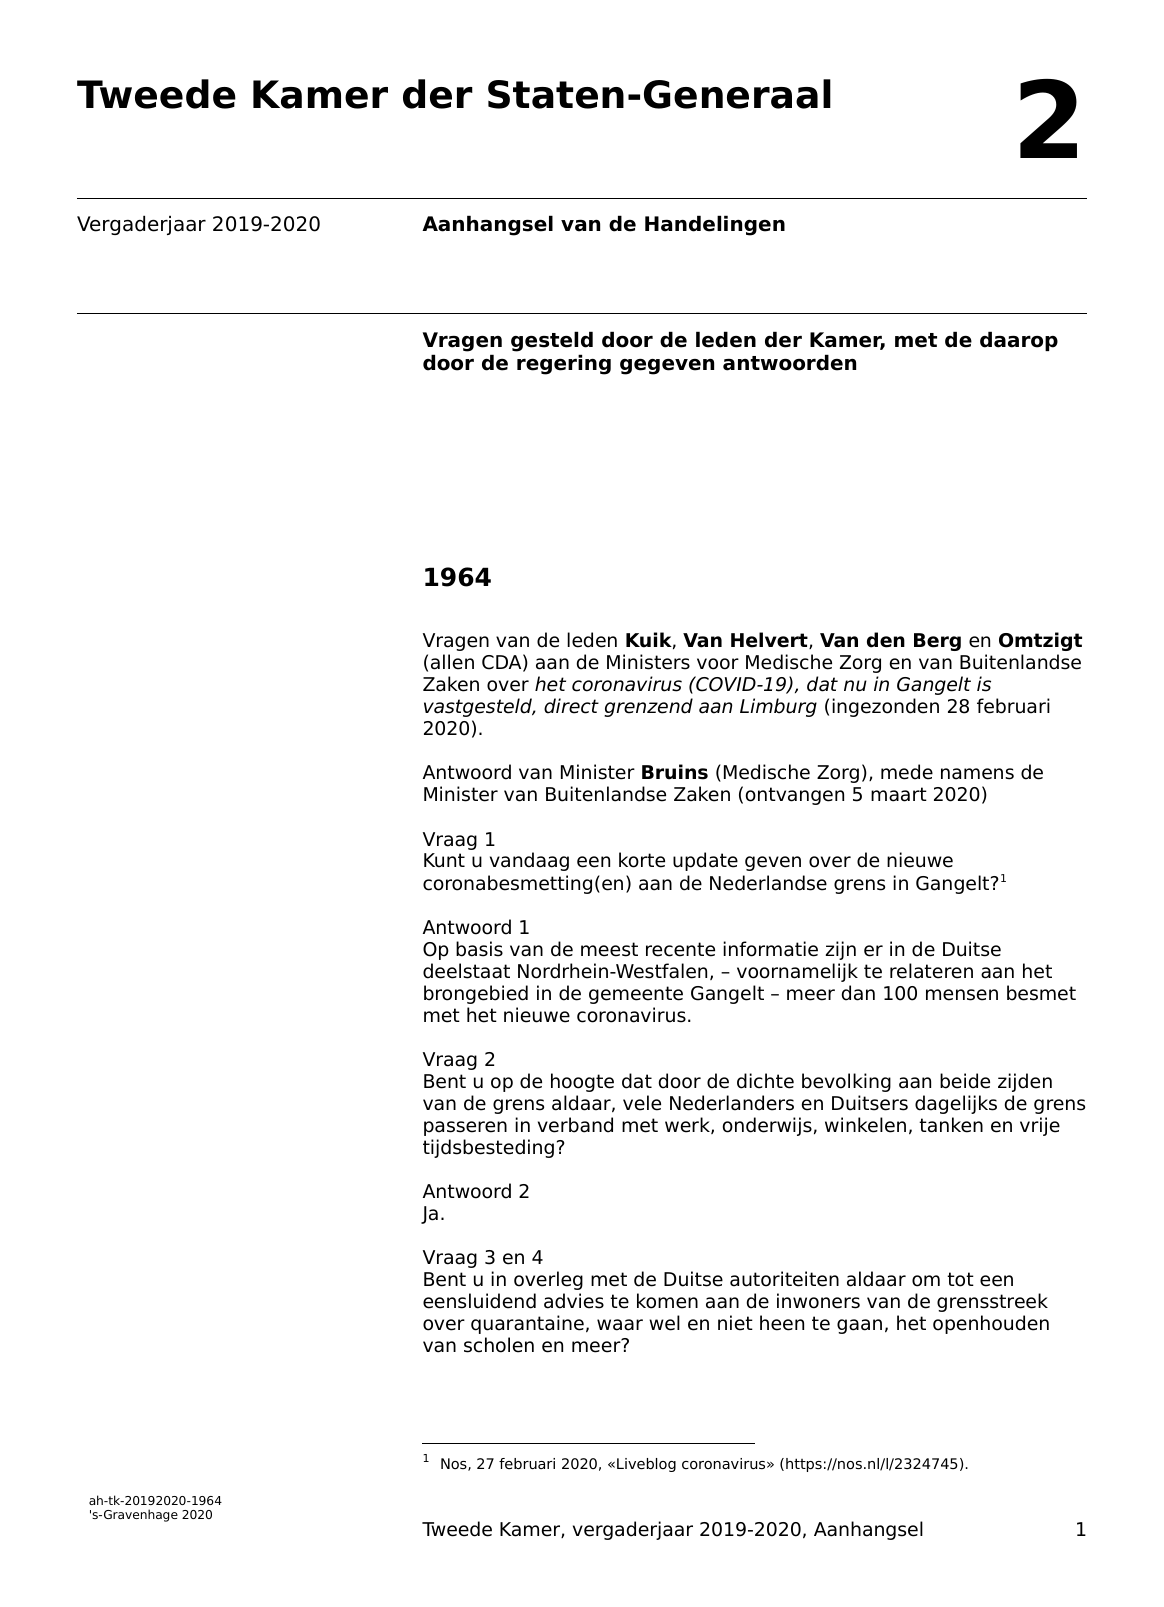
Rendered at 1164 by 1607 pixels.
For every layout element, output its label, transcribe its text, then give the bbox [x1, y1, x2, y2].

text Op basis van de meest recente informatie zijn er in de Duitse deelstaat Nordrhein-Westfalen, – voornamelijk te relateren aan het brongebied in de gemeente Gangelt – meer dan 100 mensen besmet met het nieuwe coronavirus. [422, 938, 1087, 1026]
text Kunt u vandaag een korte update geven over de nieuwe coronabesmetting(en) aan de Nederlandse grens in Gangelt? [422, 850, 1087, 894]
text ah-tk-20192020-1964 [88, 1494, 323, 1508]
text Bent u in overleg met de Duitse autoriteiten aldaar om tot een eensluidend advies te komen aan de inwoners van de grensstreek over quarantaine, waar wel en niet heen te gaan, het openhouden van scholen en meer? [422, 1269, 1087, 1357]
table_header Tweede Kamer der Staten-Generaal [77, 59, 886, 198]
table_cell Vragen gesteld door de leden der Kamer, met de daarop door de regering gegeven antwoorden [422, 314, 1087, 375]
text Vragen van de leden Kuik, Van Helvert, Van den Berg en Omtzigt (allen CDA) aan de Ministers voor Medische Zorg en van Buitenlandse Zaken over het coronavirus (COVID-19), dat nu in Gangelt is vastgesteld, direct grenzend aan Limburg (ingezonden 28 februari 2020). [422, 630, 1087, 740]
table_header 2 [886, 59, 1087, 198]
text Antwoord 1 [422, 917, 1087, 938]
text Antwoord 2 [422, 1181, 1087, 1203]
text Antwoord van Minister Bruins (Medische Zorg), mede namens de Minister van Buitenlandse Zaken (ontvangen 5 maart 2020) [422, 762, 1087, 806]
text Vraag 3 en 4 [422, 1247, 1087, 1269]
table_cell Aanhangsel van de Handelingen [422, 199, 1087, 313]
text 's-Gravenhage 2020 [88, 1508, 323, 1522]
table_cell Vergaderjaar 2019-2020 [77, 199, 422, 313]
table_cell [77, 314, 422, 375]
text Bent u op de hoogte dat door de dichte bevolking aan beide zijden van de grens aldaar, vele Nederlanders en Duitsers dagelijks de grens passeren in verband met werk, onderwijs, winkelen, tanken en vrije tijdsbesteding? [422, 1071, 1087, 1158]
text 1964 [422, 563, 1087, 592]
text Vraag 2 [422, 1049, 1087, 1071]
text Vraag 1 [422, 828, 1087, 850]
text Ja. [422, 1203, 1087, 1225]
text Nos, 27 februari 2020, «Liveblog coronavirus» (https://nos.nl/l/2324745). [422, 1452, 1087, 1474]
